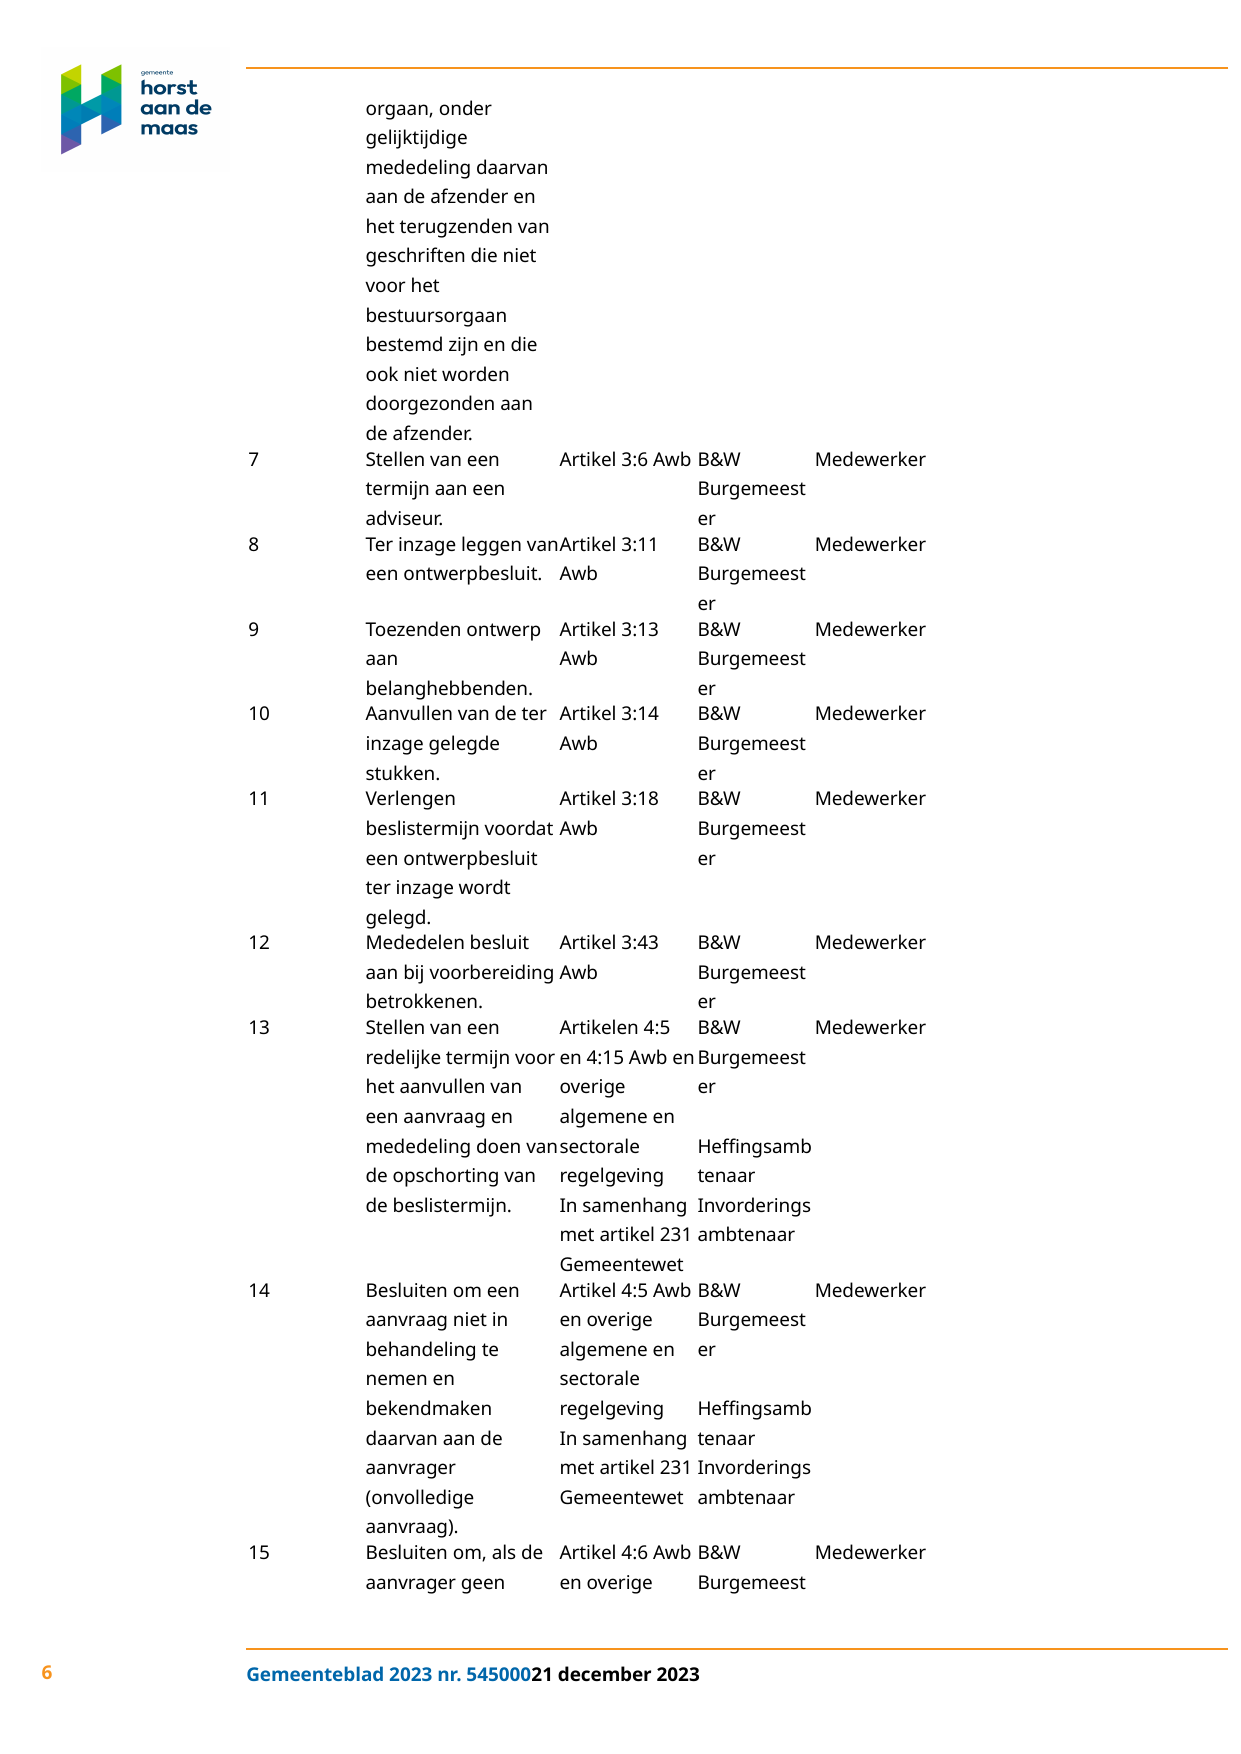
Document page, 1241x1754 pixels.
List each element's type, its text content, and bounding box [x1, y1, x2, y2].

table_cell B&W Burgemeest [697, 1539, 814, 1594]
table_cell Artikel 4:5 Awb en overige algemene en sectorale regelgeving In samenhang met artikel 231 Gemeentewet [559, 1277, 697, 1539]
table_cell [697, 95, 814, 446]
table_cell Besluiten om een aanvraag niet in behandeling te nemen en bekendmaken daarvan aan de aanvrager (onvolledige aanvraag). [365, 1277, 559, 1539]
table_cell B&W Burgemeester Heffingsambtenaar Invorderingsambtenaar [697, 1015, 814, 1277]
table_cell B&W Burgemeester [697, 446, 814, 531]
table_cell Artikel 3:6 Awb [559, 446, 697, 531]
table_cell Medewerker [815, 531, 968, 616]
table_cell Artikel 3:13 Awb [559, 616, 697, 701]
picture [41, 47, 231, 172]
table_cell Toezenden ontwerp aan belanghebbenden. [365, 616, 559, 701]
table_cell Ter inzage leggen van een ontwerpbesluit. [365, 531, 559, 616]
table_cell Medewerker [815, 616, 968, 701]
table_cell Artikelen 4:5 en 4:15 Awb en overige algemene en sectorale regelgeving In samenhang met artikel 231 Gemeentewet [559, 1015, 697, 1277]
table_cell orgaan, onder gelijktijdige mededeling daarvan aan de afzender en het terugzenden van geschriften die niet voor het bestuursorgaan bestemd zijn en die ook niet worden doorgezonden aan de afzender. [365, 95, 559, 446]
table_cell Medewerker [815, 1539, 968, 1594]
table_cell Stellen van een termijn aan een adviseur. [365, 446, 559, 531]
table_cell B&W Burgemeester [697, 930, 814, 1014]
table_cell Medewerker [815, 930, 968, 1014]
table_cell Artikel 3:18 Awb [559, 786, 697, 929]
table_cell [559, 95, 697, 446]
table_cell [968, 531, 1152, 616]
table_cell Artikel 3:43 Awb [559, 930, 697, 1014]
table_cell [968, 95, 1152, 446]
table_cell 12 [248, 930, 365, 1014]
table_cell 13 [248, 1015, 365, 1277]
table_cell Medewerker [815, 1015, 968, 1277]
table_cell Artikel 3:11 Awb [559, 531, 697, 616]
table_cell Mededelen besluit aan bij voorbereiding betrokkenen. [365, 930, 559, 1014]
table_cell 15 [248, 1539, 365, 1594]
table_cell Aanvullen van de ter inzage gelegde stukken. [365, 701, 559, 786]
table_cell Verlengen beslistermijn voordat een ontwerpbesluit ter inzage wordt gelegd. [365, 786, 559, 929]
table_cell Medewerker [815, 786, 968, 929]
table_cell 11 [248, 786, 365, 929]
table_cell 8 [248, 531, 365, 616]
table_cell Artikel 4:6 Awb en overige [559, 1539, 697, 1594]
table_cell 9 [248, 616, 365, 701]
table_cell [968, 1539, 1152, 1594]
table_cell [968, 701, 1152, 786]
table_cell 7 [248, 446, 365, 531]
table_cell B&W Burgemeester [697, 701, 814, 786]
table_cell [968, 1015, 1152, 1277]
table_cell 14 [248, 1277, 365, 1539]
table_cell Medewerker [815, 446, 968, 531]
table_cell Besluiten om, als de aanvrager geen [365, 1539, 559, 1594]
table_cell [968, 930, 1152, 1014]
table_cell Artikel 3:14 Awb [559, 701, 697, 786]
table_cell Medewerker [815, 701, 968, 786]
table_cell B&W Burgemeester [697, 786, 814, 929]
table_cell [968, 1277, 1152, 1539]
table_cell [968, 616, 1152, 701]
table_cell 10 [248, 701, 365, 786]
table_cell B&W Burgemeester [697, 616, 814, 701]
table_cell [248, 95, 365, 446]
table_cell B&W Burgemeester [697, 531, 814, 616]
table_cell Stellen van een redelijke termijn voor het aanvullen van een aanvraag en mededeling doen van de opschorting van de beslistermijn. [365, 1015, 559, 1277]
table_cell B&W Burgemeester Heffingsambtenaar Invorderingsambtenaar [697, 1277, 814, 1539]
table_cell [968, 446, 1152, 531]
table_cell [815, 95, 968, 446]
table_cell Medewerker [815, 1277, 968, 1539]
table_cell [968, 786, 1152, 929]
